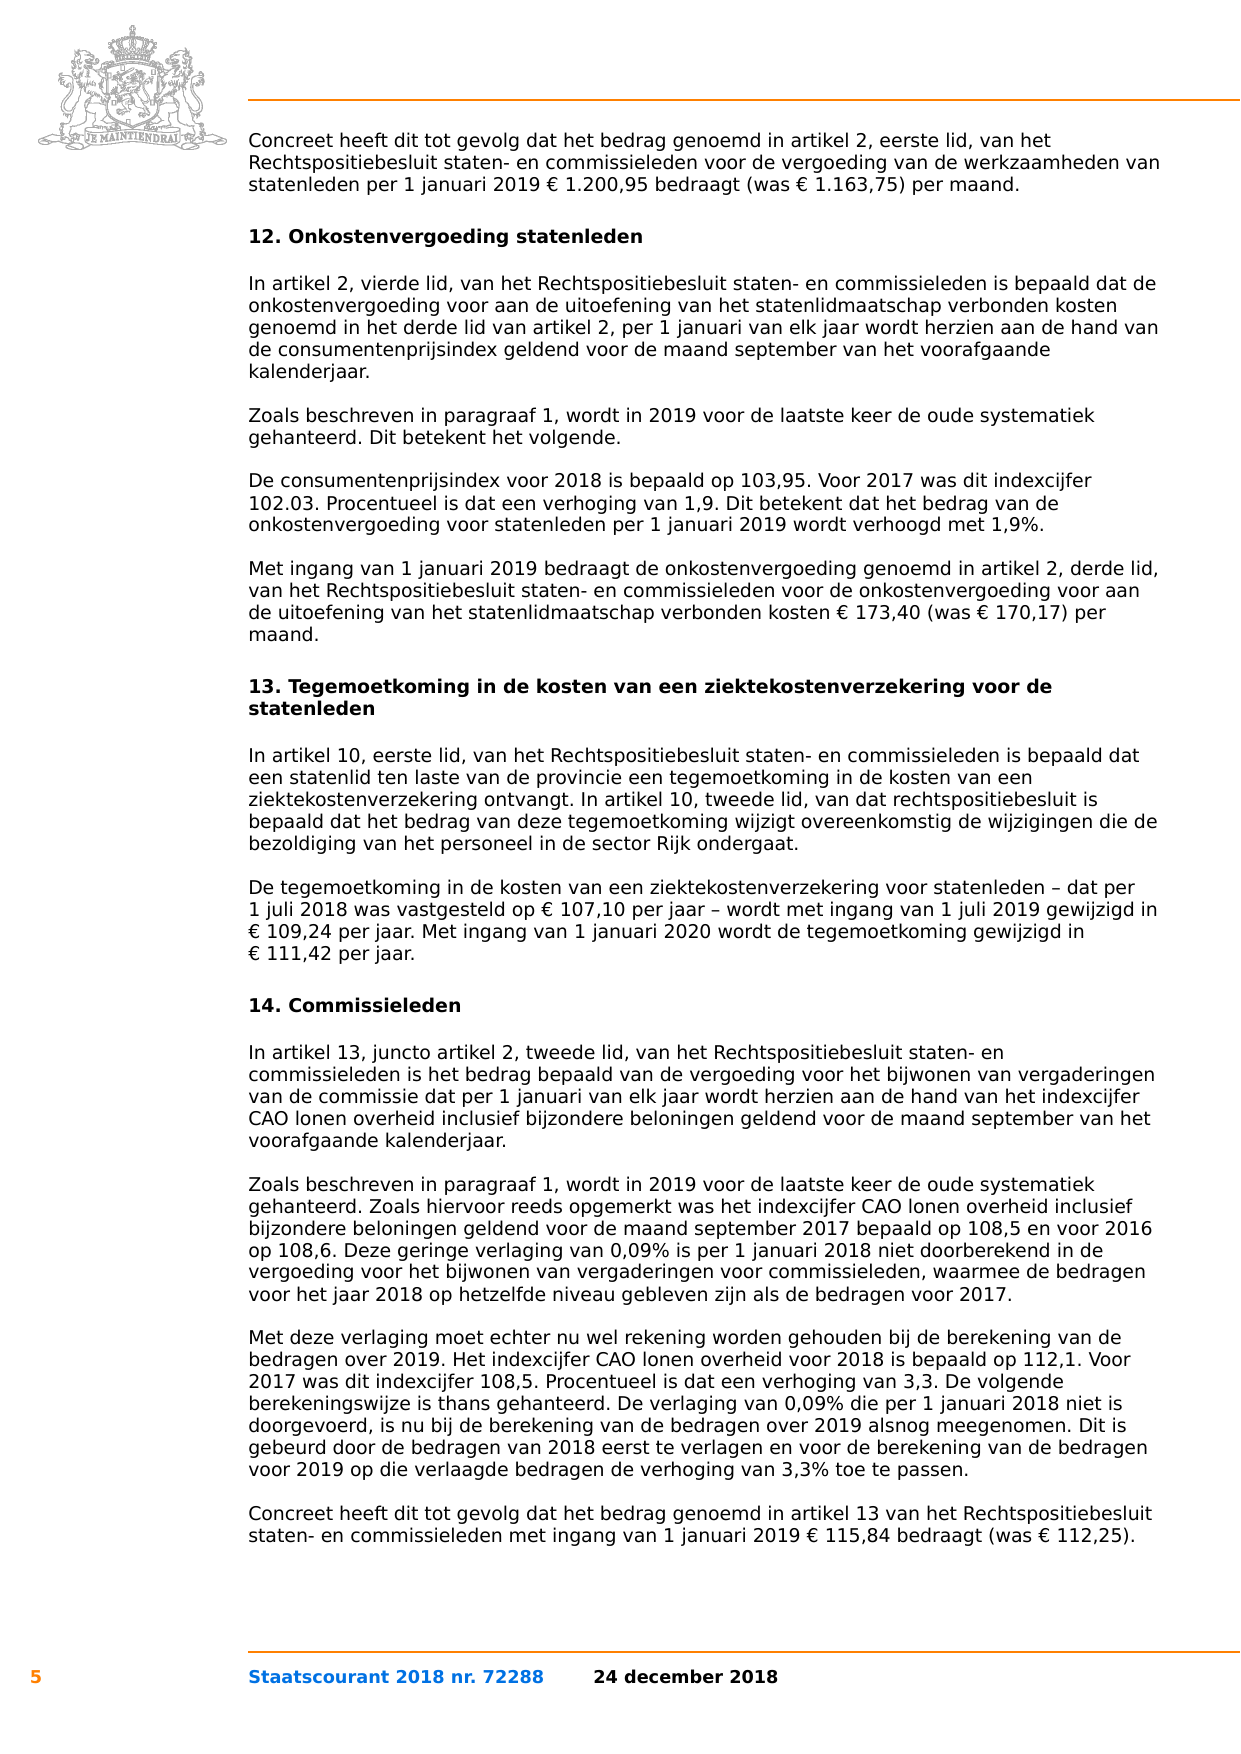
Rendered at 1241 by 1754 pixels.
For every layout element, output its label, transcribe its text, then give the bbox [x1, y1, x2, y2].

subtitle 12. Onkostenvergoeding statenleden [248, 226, 1163, 248]
subtitle 14. Commissieleden [248, 995, 1163, 1017]
text In artikel 2, vierde lid, van het Rechtspositiebesluit staten- en commissieleden is bepaald dat de onkostenvergoeding voor aan de uitoefening van het statenlidmaatschap verbonden kosten genoemd in het derde lid van artikel 2, per 1 januari van elk jaar wordt herzien aan de hand van de consumentenprijsindex geldend voor de maand september van het voorafgaande kalenderjaar. [248, 273, 1163, 383]
subtitle 13. Tegemoetkoming in de kosten van een ziektekostenverzekering voor de statenleden [248, 676, 1163, 720]
text In artikel 13, juncto artikel 2, tweede lid, van het Rechtspositiebesluit staten- en commissieleden is het bedrag bepaald van de vergoeding voor het bijwonen van vergaderingen van de commissie dat per 1 januari van elk jaar wordt herzien aan de hand van het indexcijfer CAO lonen overheid inclusief bijzondere beloningen geldend voor de maand september van het voorafgaande kalenderjaar. [248, 1042, 1163, 1152]
text De consumentenprijsindex voor 2018 is bepaald op 103,95. Voor 2017 was dit indexcijfer 102.03. Procentueel is dat een verhoging van 1,9. Dit betekent dat het bedrag van de onkostenvergoeding voor statenleden per 1 januari 2019 wordt verhoogd met 1,9%. [248, 470, 1163, 536]
picture [38, 25, 227, 150]
text Concreet heeft dit tot gevolg dat het bedrag genoemd in artikel 2, eerste lid, van het Rechtspositiebesluit staten- en commissieleden voor de vergoeding van de werkzaamheden van statenleden per 1 januari 2019 € 1.200,95 bedraagt (was € 1.163,75) per maand. [248, 130, 1163, 196]
text Met ingang van 1 januari 2019 bedraagt de onkostenvergoeding genoemd in artikel 2, derde lid, van het Rechtspositiebesluit staten- en commissieleden voor de onkostenvergoeding voor aan de uitoefening van het statenlidmaatschap verbonden kosten € 173,40 (was € 170,17) per maand. [248, 558, 1163, 646]
text Met deze verlaging moet echter nu wel rekening worden gehouden bij de berekening van de bedragen over 2019. Het indexcijfer CAO lonen overheid voor 2018 is bepaald op 112,1. Voor 2017 was dit indexcijfer 108,5. Procentueel is dat een verhoging van 3,3. De volgende berekeningswijze is thans gehanteerd. De verlaging van 0,09% die per 1 januari 2018 niet is doorgevoerd, is nu bij de berekening van de bedragen over 2019 alsnog meegenomen. Dit is gebeurd door de bedragen van 2018 eerst te verlagen en voor de berekening van de bedragen voor 2019 op die verlaagde bedragen de verhoging van 3,3% toe te passen. [248, 1327, 1163, 1481]
text In artikel 10, eerste lid, van het Rechtspositiebesluit staten- en commissieleden is bepaald dat een statenlid ten laste van de provincie een tegemoetkoming in de kosten van een ziektekostenverzekering ontvangt. In artikel 10, tweede lid, van dat rechtspositiebesluit is bepaald dat het bedrag van deze tegemoetkoming wijzigt overeenkomstig de wijzigingen die de bezoldiging van het personeel in de sector Rijk ondergaat. [248, 745, 1163, 855]
text Zoals beschreven in paragraaf 1, wordt in 2019 voor de laatste keer de oude systematiek gehanteerd. Zoals hiervoor reeds opgemerkt was het indexcijfer CAO lonen overheid inclusief bijzondere beloningen geldend voor de maand september 2017 bepaald op 108,5 en voor 2016 op 108,6. Deze geringe verlaging van 0,09% is per 1 januari 2018 niet doorberekend in de vergoeding voor het bijwonen van vergaderingen voor commissieleden, waarmee de bedragen voor het jaar 2018 op hetzelfde niveau gebleven zijn als de bedragen voor 2017. [248, 1173, 1163, 1305]
text Zoals beschreven in paragraaf 1, wordt in 2019 voor de laatste keer de oude systematiek gehanteerd. Dit betekent het volgende. [248, 404, 1163, 448]
text De tegemoetkoming in de kosten van een ziektekostenverzekering voor statenleden – dat per 1 juli 2018 was vastgesteld op € 107,10 per jaar – wordt met ingang van 1 juli 2019 gewijzigd in € 109,24 per jaar. Met ingang van 1 januari 2020 wordt de tegemoetkoming gewijzigd in € 111,42 per jaar. [248, 877, 1163, 965]
text Concreet heeft dit tot gevolg dat het bedrag genoemd in artikel 13 van het Rechtspositiebesluit staten- en commissieleden met ingang van 1 januari 2019 € 115,84 bedraagt (was € 112,25). [248, 1503, 1163, 1547]
